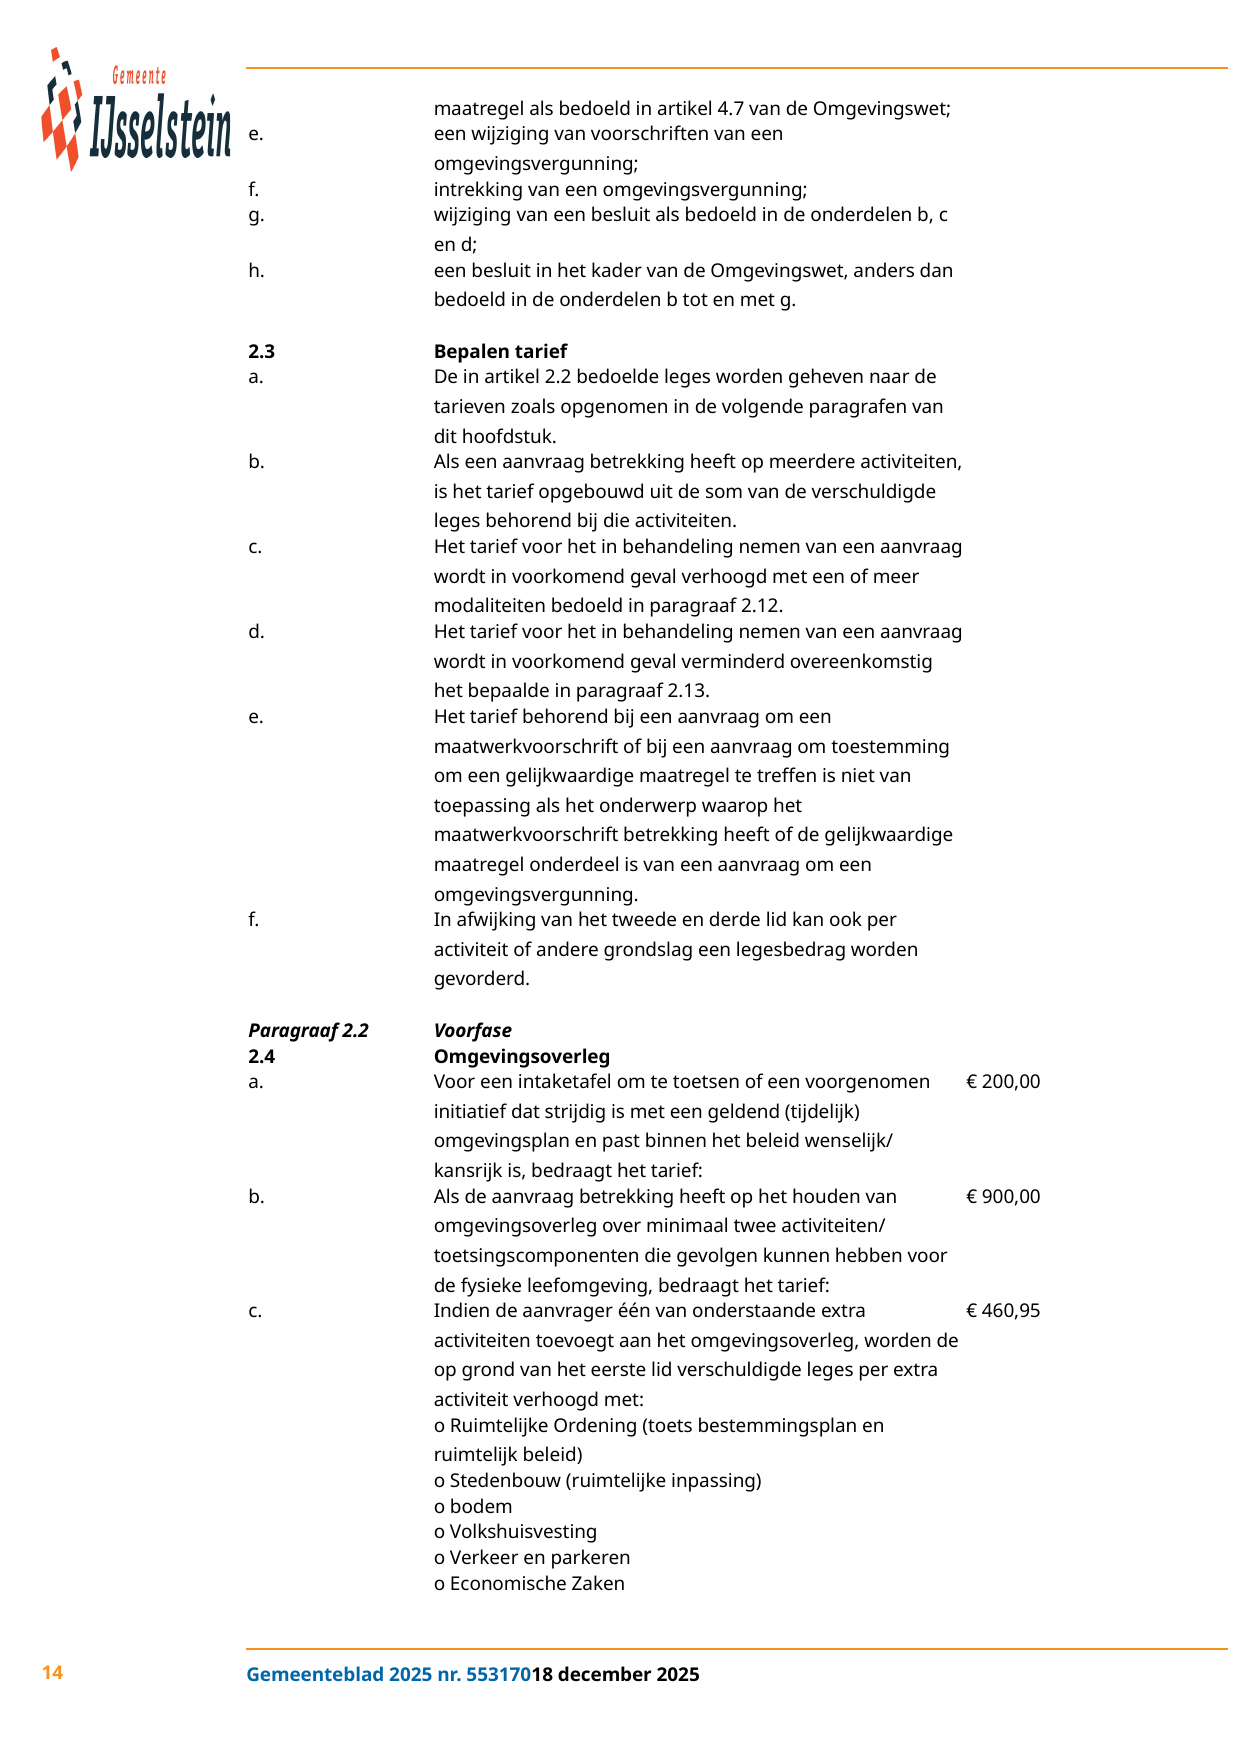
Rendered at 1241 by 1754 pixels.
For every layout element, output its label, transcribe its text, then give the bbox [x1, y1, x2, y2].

table_cell € 200,00 [966, 1069, 1152, 1183]
table_cell [966, 257, 1152, 312]
table_cell [248, 1570, 433, 1596]
table_cell c. [248, 534, 433, 618]
table_cell [434, 991, 966, 1017]
table_cell Voorfase [434, 1017, 966, 1043]
table_cell a. [248, 1069, 433, 1183]
table_cell [966, 121, 1152, 176]
table_cell 2.4 [248, 1043, 433, 1068]
table_cell Indien de aanvrager één van onderstaande extra activiteiten toevoegt aan het omgevingsoverleg, worden de op grond van het eerste lid verschuldigde leges per extra activiteit verhoogd met: [434, 1298, 966, 1412]
table_cell Als de aanvraag betrekking heeft op het houden van omgevingsoverleg over minimaal twee activiteiten/ toetsingscomponenten die gevolgen kunnen hebben voor de fysieke leefomgeving, bedraagt het tarief: [434, 1183, 966, 1297]
table_cell € 460,95 [966, 1298, 1152, 1412]
table_cell [966, 1570, 1152, 1596]
table_cell De in artikel 2.2 bedoelde leges worden geheven naar de tarieven zoals opgenomen in de volgende paragrafen van dit hoofdstuk. [434, 364, 966, 448]
table_cell maatregel als bedoeld in artikel 4.7 van de Omgevingswet; [434, 95, 966, 121]
table_cell wijziging van een besluit als bedoeld in de onderdelen b, c en d; [434, 202, 966, 257]
table_cell [966, 364, 1152, 448]
table_cell o Verkeer en parkeren [434, 1545, 966, 1570]
table_cell b. [248, 1183, 433, 1297]
table_cell [966, 176, 1152, 202]
table_cell d. [248, 618, 433, 703]
table_cell [248, 1467, 433, 1493]
table_cell [966, 991, 1152, 1017]
table_cell o Ruimtelijke Ordening (toets bestemmingsplan en ruimtelijk beleid) [434, 1412, 966, 1467]
table_cell [248, 312, 433, 338]
table_cell o Economische Zaken [434, 1570, 966, 1596]
table_cell g. [248, 202, 433, 257]
table_cell [966, 1519, 1152, 1544]
table_cell [248, 991, 433, 1017]
table_cell [966, 95, 1152, 121]
table_cell [966, 202, 1152, 257]
table_cell [966, 703, 1152, 906]
table_cell Bepalen tarief [434, 338, 966, 364]
table_cell Omgevingsoverleg [434, 1043, 966, 1068]
table_cell f. [248, 176, 433, 202]
table_cell In afwijking van het tweede en derde lid kan ook per activiteit of andere grondslag een legesbedrag worden gevorderd. [434, 906, 966, 991]
table_cell een besluit in het kader van de Omgevingswet, anders dan bedoeld in de onderdelen b tot en met g. [434, 257, 966, 312]
table_cell f. [248, 906, 433, 991]
table_cell [966, 1412, 1152, 1467]
table_cell [966, 906, 1152, 991]
table_cell c. [248, 1298, 433, 1412]
table_cell [248, 1519, 433, 1544]
table_cell o Stedenbouw (ruimtelijke inpassing) [434, 1467, 966, 1493]
table_cell [966, 1043, 1152, 1068]
table_cell intrekking van een omgevingsvergunning; [434, 176, 966, 202]
table_cell [966, 534, 1152, 618]
table_cell [966, 618, 1152, 703]
table_cell Het tarief voor het in behandeling nemen van een aanvraag wordt in voorkomend geval verhoogd met een of meer modaliteiten bedoeld in paragraaf 2.12. [434, 534, 966, 618]
table_cell € 900,00 [966, 1183, 1152, 1297]
picture [41, 47, 231, 172]
table_cell [248, 1545, 433, 1570]
table_cell een wijziging van voorschriften van een omgevingsvergunning; [434, 121, 966, 176]
table_cell [966, 449, 1152, 533]
table_cell a. [248, 364, 433, 448]
table_cell [248, 1493, 433, 1519]
table_cell [966, 1493, 1152, 1519]
table_cell e. [248, 121, 433, 176]
table_cell Het tarief behorend bij een aanvraag om een maatwerkvoorschrift of bij een aanvraag om toestemming om een gelijkwaardige maatregel te treffen is niet van toepassing als het onderwerp waarop het maatwerkvoorschrift betrekking heeft of de gelijkwaardige maatregel onderdeel is van een aanvraag om een omgevingsvergunning. [434, 703, 966, 906]
table_cell [966, 1467, 1152, 1493]
table_cell o bodem [434, 1493, 966, 1519]
table_cell [966, 338, 1152, 364]
table_cell Het tarief voor het in behandeling nemen van een aanvraag wordt in voorkomend geval verminderd overeenkomstig het bepaalde in paragraaf 2.13. [434, 618, 966, 703]
table_cell o Volkshuisvesting [434, 1519, 966, 1544]
table_cell Paragraaf 2.2 [248, 1017, 433, 1043]
table_cell h. [248, 257, 433, 312]
table_cell [966, 1545, 1152, 1570]
table_cell [248, 95, 433, 121]
table_cell Voor een intaketafel om te toetsen of een voorgenomen initiatief dat strijdig is met een geldend (tijdelijk) omgevingsplan en past binnen het beleid wenselijk/ kansrijk is, bedraagt het tarief: [434, 1069, 966, 1183]
table_cell [966, 1017, 1152, 1043]
table_cell e. [248, 703, 433, 906]
table_cell [434, 312, 966, 338]
table_cell b. [248, 449, 433, 533]
table_cell 2.3 [248, 338, 433, 364]
table_cell [248, 1412, 433, 1467]
table_cell [966, 312, 1152, 338]
table_cell Als een aanvraag betrekking heeft op meerdere activiteiten, is het tarief opgebouwd uit de som van de verschuldigde leges behorend bij die activiteiten. [434, 449, 966, 533]
